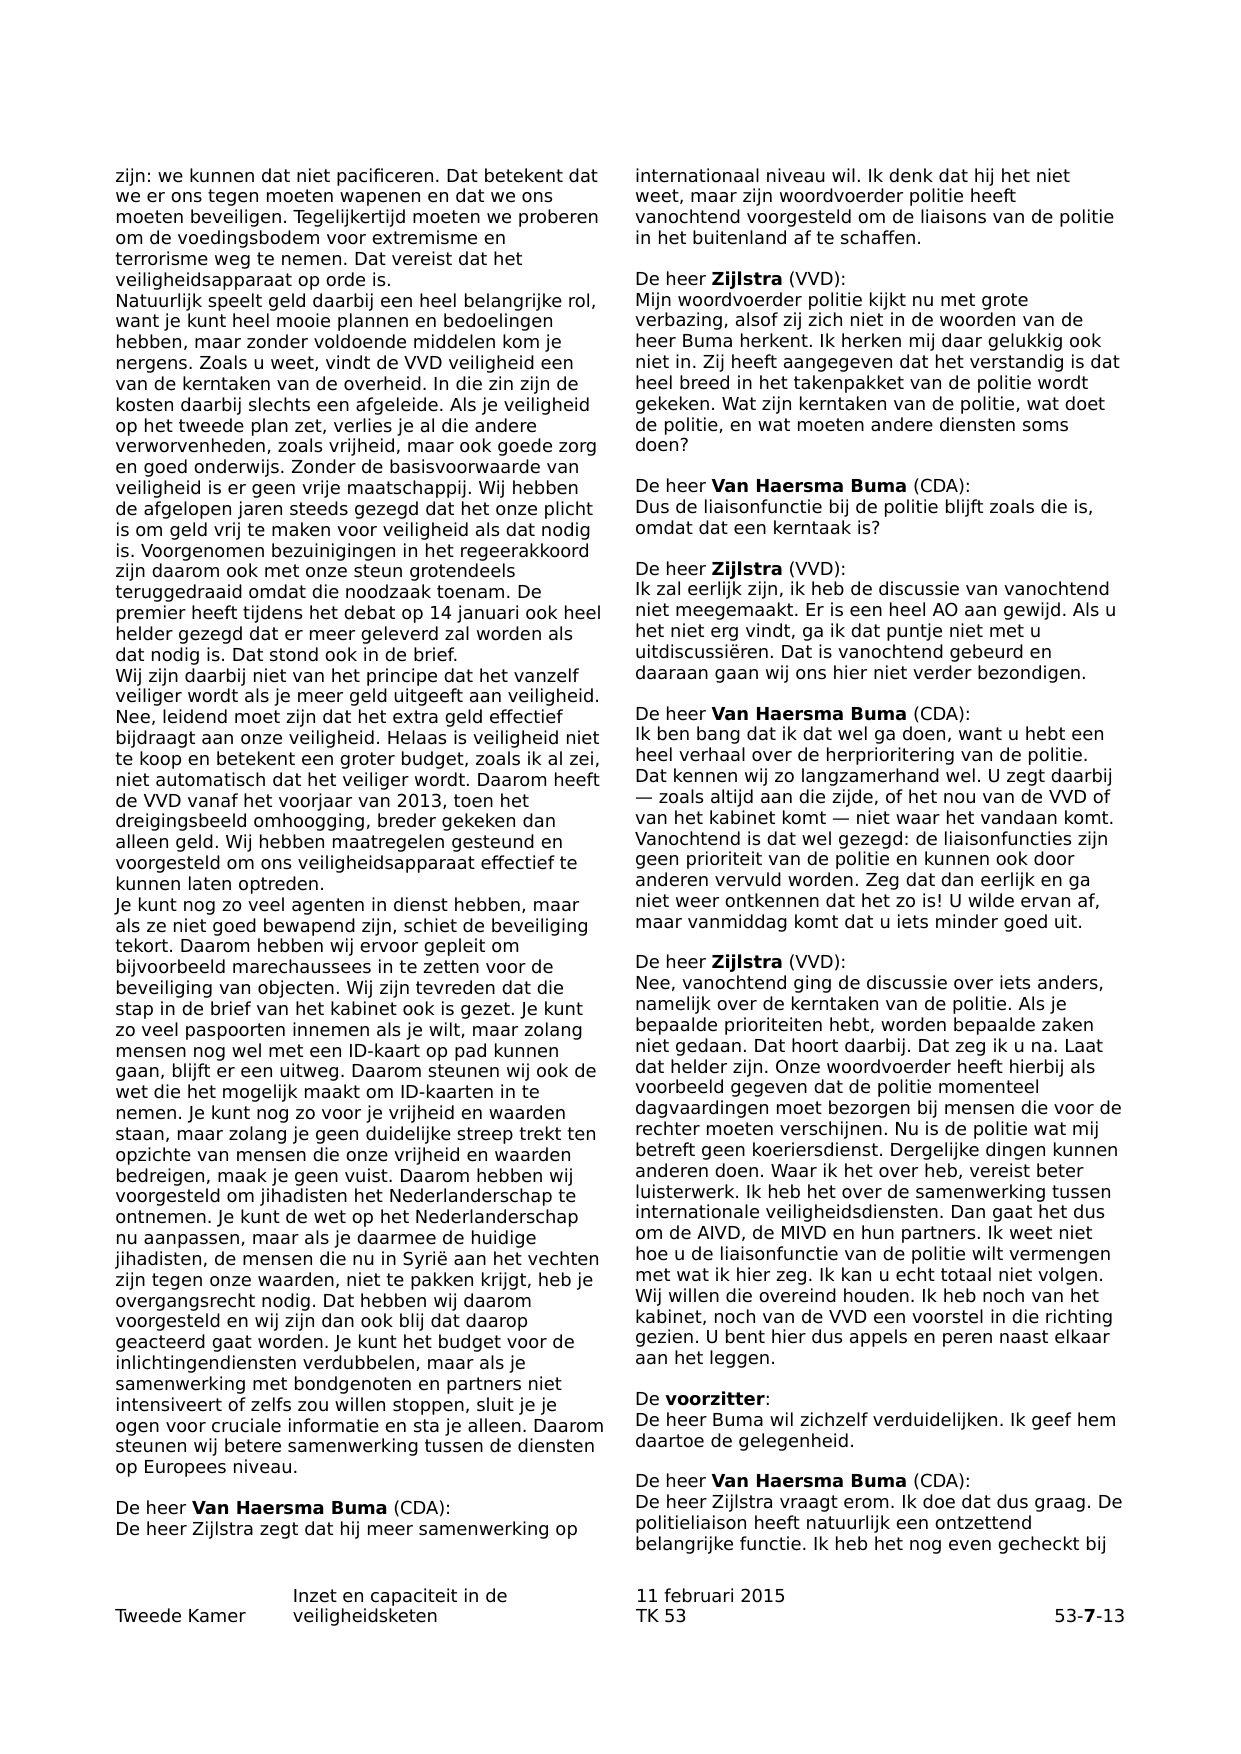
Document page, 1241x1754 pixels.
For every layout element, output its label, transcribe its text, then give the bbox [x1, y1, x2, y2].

text De voorzitter: [635, 1389, 1125, 1410]
text De heer Van Haersma Buma (CDA): [635, 703, 1125, 724]
text Wij zijn daarbij niet van het principe dat het vanzelf veiliger wordt als je meer geld uitgeeft aan veiligheid. Nee, leidend moet zijn dat het extra geld effectief bijdraagt aan onze veiligheid. Helaas is veiligheid niet te koop en betekent een groter budget, zoals ik al zei, niet automatisch dat het veiliger wordt. Daarom heeft de VVD vanaf het voorjaar van 2013, toen het dreigingsbeeld omhoogging, breder gekeken dan alleen geld. Wij hebben maatregelen gesteund en voorgesteld om ons veiligheidsapparaat effectief te kunnen laten optreden. [115, 665, 605, 894]
text zijn: we kunnen dat niet pacificeren. Dat betekent dat we er ons tegen moeten wapenen en dat we ons moeten beveiligen. Tegelijkertijd moeten we proberen om de voedingsbodem voor extremisme en terrorisme weg te nemen. Dat vereist dat het veiligheidsapparaat op orde is. [115, 165, 605, 290]
text Mijn woordvoerder politie kijkt nu met grote verbazing, alsof zij zich niet in de woorden van de heer Buma herkent. Ik herken mij daar gelukkig ook niet in. Zij heeft aangegeven dat het verstandig is dat heel breed in het takenpakket van de politie wordt gekeken. Wat zijn kerntaken van de politie, wat doet de politie, en wat moeten andere diensten soms doen? [635, 289, 1125, 456]
text De heer Zijlstra (VVD): [635, 952, 1125, 973]
text De heer Van Haersma Buma (CDA): [635, 1471, 1125, 1492]
text De heer Van Haersma Buma (CDA): [635, 476, 1125, 497]
text Je kunt nog zo veel agenten in dienst hebben, maar als ze niet goed bewapend zijn, schiet de beveiliging tekort. Daarom hebben wij ervoor gepleit om bijvoorbeeld marechaussees in te zetten voor de beveiliging van objecten. Wij zijn tevreden dat die stap in de brief van het kabinet ook is gezet. Je kunt zo veel paspoorten innemen als je wilt, maar zolang mensen nog wel met een ID-kaart op pad kunnen gaan, blijft er een uitweg. Daarom steunen wij ook de wet die het mogelijk maakt om ID-kaarten in te nemen. Je kunt nog zo voor je vrijheid en waarden staan, maar zolang je geen duidelijke streep trekt ten opzichte van mensen die onze vrijheid en waarden bedreigen, maak je geen vuist. Daarom hebben wij voorgesteld om jihadisten het Nederlanderschap te ontnemen. Je kunt de wet op het Nederlanderschap nu aanpassen, maar als je daarmee de huidige jihadisten, de mensen die nu in Syrië aan het vechten zijn tegen onze waarden, niet te pakken krijgt, heb je overgangsrecht nodig. Dat hebben wij daarom voorgesteld en wij zijn dan ook blij dat daarop geacteerd gaat worden. Je kunt het budget voor de inlichtingendiensten verdubbelen, maar als je samenwerking met bondgenoten en partners niet intensiveert of zelfs zou willen stoppen, sluit je je ogen voor cruciale informatie en sta je alleen. Daarom steunen wij betere samenwerking tussen de diensten op Europees niveau. [115, 894, 605, 1478]
text Dus de liaisonfunctie bij de politie blijft zoals die is, omdat dat een kerntaak is? [635, 497, 1125, 538]
text Ik ben bang dat ik dat wel ga doen, want u hebt een heel verhaal over de herprioritering van de politie. Dat kennen wij zo langzamerhand wel. U zegt daarbij — zoals altijd aan die zijde, of het nou van de VVD of van het kabinet komt — niet waar het vandaan komt. Vanochtend is dat wel gezegd: de liaisonfuncties zijn geen prioriteit van de politie en kunnen ook door anderen vervuld worden. Zeg dat dan eerlijk en ga niet weer ontkennen dat het zo is! U wilde ervan af, maar vanmiddag komt dat u iets minder goed uit. [635, 724, 1125, 932]
text De heer Zijlstra vraagt erom. Ik doe dat dus graag. De politieliaison heeft natuurlijk een ontzettend belangrijke functie. Ik heb het nog even gecheckt bij [635, 1492, 1125, 1554]
text Natuurlijk speelt geld daarbij een heel belangrijke rol, want je kunt heel mooie plannen en bedoelingen hebben, maar zonder voldoende middelen kom je nergens. Zoals u weet, vindt de VVD veiligheid een van de kerntaken van de overheid. In die zin zijn de kosten daarbij slechts een afgeleide. Als je veiligheid op het tweede plan zet, verlies je al die andere verworvenheden, zoals vrijheid, maar ook goede zorg en goed onderwijs. Zonder de basisvoorwaarde van veiligheid is er geen vrije maatschappij. Wij hebben de afgelopen jaren steeds gezegd dat het onze plicht is om geld vrij te maken voor veiligheid als dat nodig is. Voorgenomen bezuinigingen in het regeerakkoord zijn daarom ook met onze steun grotendeels teruggedraaid omdat die noodzaak toenam. De premier heeft tijdens het debat op 14 januari ook heel helder gezegd dat er meer geleverd zal worden als dat nodig is. Dat stond ook in de brief. [115, 290, 605, 665]
text internationaal niveau wil. Ik denk dat hij het niet weet, maar zijn woordvoerder politie heeft vanochtend voorgesteld om de liaisons van de politie in het buitenland af te schaffen. [635, 165, 1125, 249]
text De heer Van Haersma Buma (CDA): [115, 1498, 605, 1518]
text De heer Zijlstra (VVD): [635, 269, 1125, 289]
text Nee, vanochtend ging de discussie over iets anders, namelijk over de kerntaken van de politie. Als je bepaalde prioriteiten hebt, worden bepaalde zaken niet gedaan. Dat hoort daarbij. Dat zeg ik u na. Laat dat helder zijn. Onze woordvoerder heeft hierbij als voorbeeld gegeven dat de politie momenteel dagvaardingen moet bezorgen bij mensen die voor de rechter moeten verschijnen. Nu is de politie wat mij betreft geen koeriersdienst. Dergelijke dingen kunnen anderen doen. Waar ik het over heb, vereist beter luisterwerk. Ik heb het over de samenwerking tussen internationale veiligheidsdiensten. Dan gaat het dus om de AIVD, de MIVD en hun partners. Ik weet niet hoe u de liaisonfunctie van de politie wilt vermengen met wat ik hier zeg. Ik kan u echt totaal niet volgen. Wij willen die overeind houden. Ik heb noch van het kabinet, noch van de VVD een voorstel in die richting gezien. U bent hier dus appels en peren naast elkaar aan het leggen. [635, 973, 1125, 1369]
text De heer Zijlstra (VVD): [635, 558, 1125, 579]
text De heer Zijlstra zegt dat hij meer samenwerking op [115, 1518, 605, 1539]
text Ik zal eerlijk zijn, ik heb de discussie van vanochtend niet meegemaakt. Er is een heel AO aan gewijd. Als u het niet erg vindt, ga ik dat puntje niet met u uitdiscussiëren. Dat is vanochtend gebeurd en daaraan gaan wij ons hier niet verder bezondigen. [635, 579, 1125, 683]
text De heer Buma wil zichzelf verduidelijken. Ik geef hem daartoe de gelegenheid. [635, 1410, 1125, 1451]
